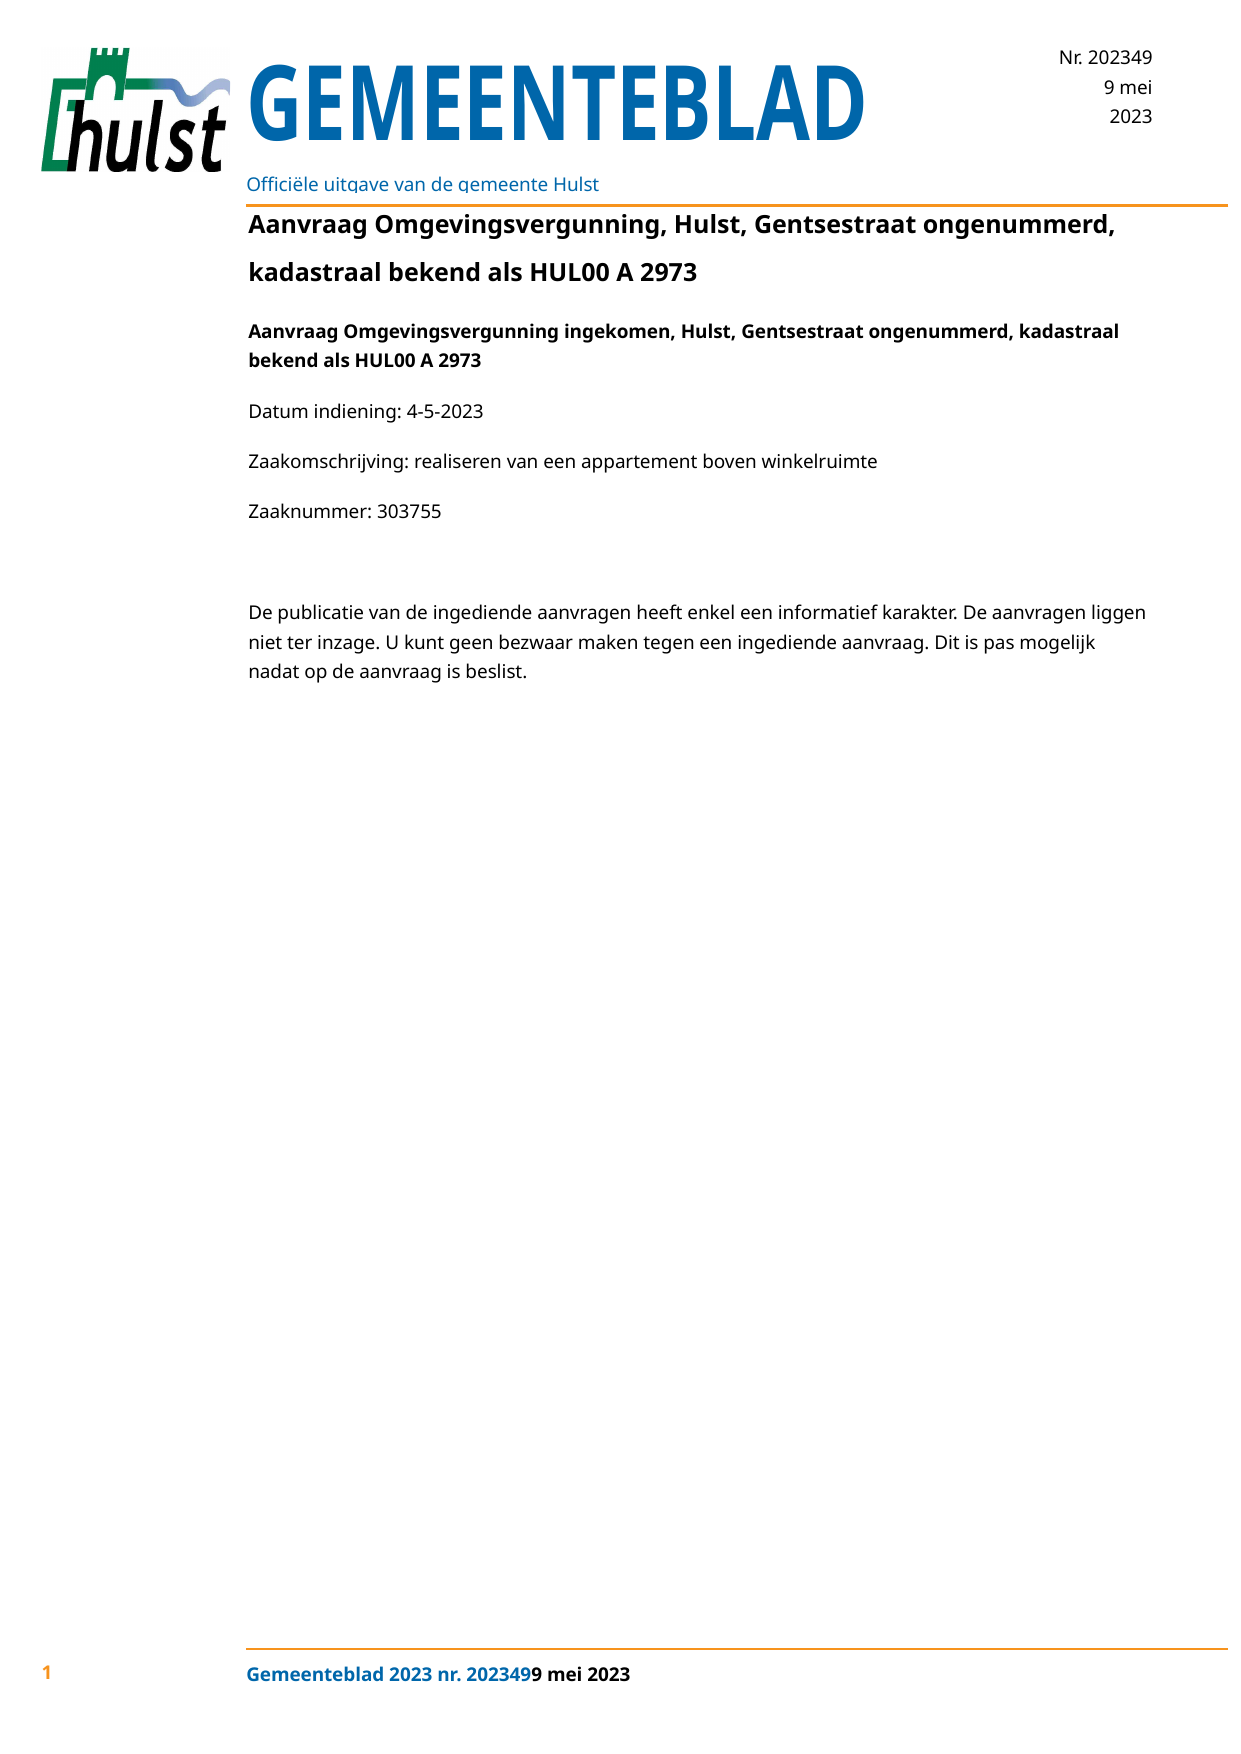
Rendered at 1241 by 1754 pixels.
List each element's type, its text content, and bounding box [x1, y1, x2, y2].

text De publicatie van de ingediende aanvragen heeft enkel een informatief karakter. De aanvragen liggen niet ter inzage. U kunt geen bezwaar maken tegen een ingediende aanvraag. Dit is pas mogelijk nadat op de aanvraag is beslist. [248, 599, 1152, 684]
text Datum indiening: 4-5-2023 [248, 398, 1152, 424]
text Zaakomschrijving: realiseren van een appartement boven winkelruimte [248, 448, 1152, 474]
text Aanvraag Omgevingsvergunning ingekomen, Hulst, Gentsestraat ongenummerd, kadastraal bekend als HUL00 A 2973 [248, 318, 1152, 373]
picture [41, 47, 231, 172]
text Aanvraag Omgevingsvergunning, Hulst, Gentsestraat ongenummerd, kadastraal bekend als HUL00 A 2973 [248, 207, 1152, 288]
text Zaaknummer: 303755 [248, 499, 1152, 524]
